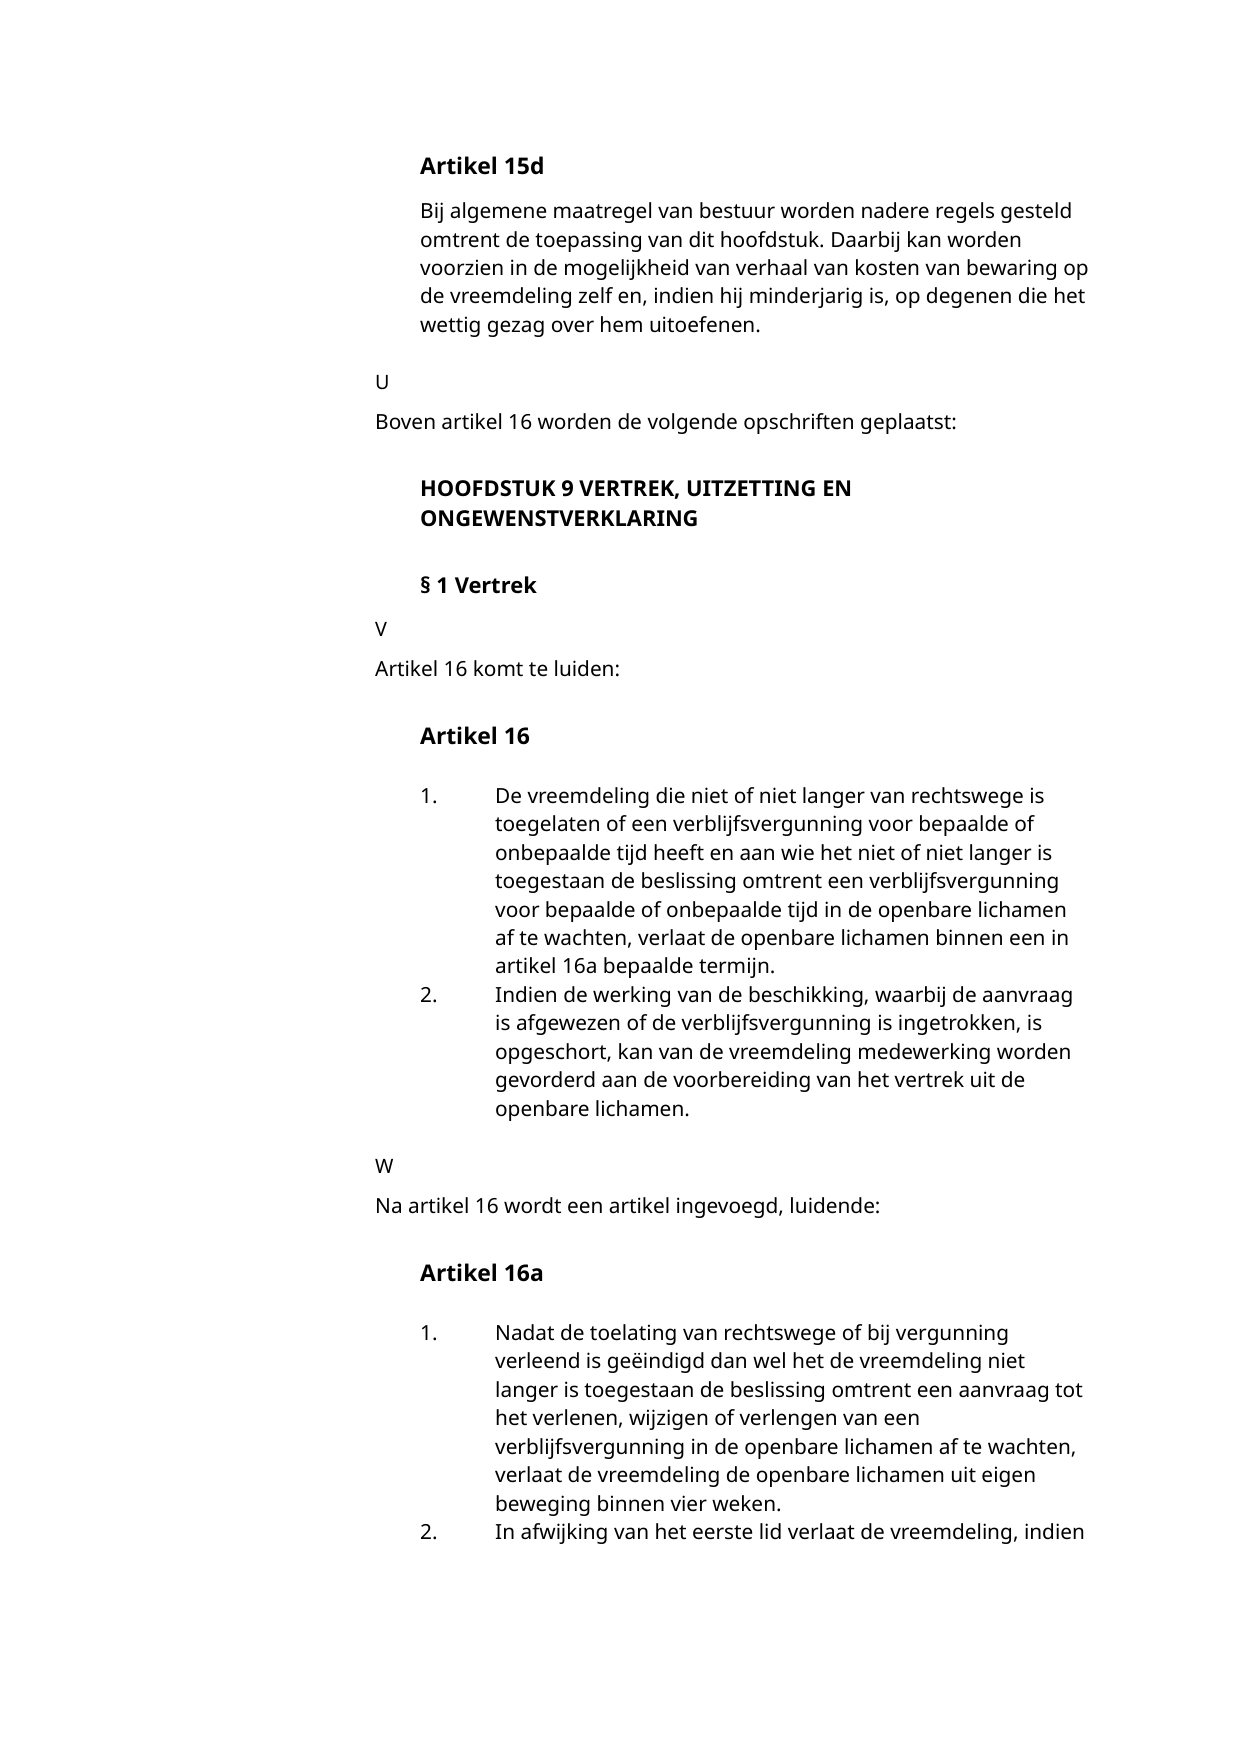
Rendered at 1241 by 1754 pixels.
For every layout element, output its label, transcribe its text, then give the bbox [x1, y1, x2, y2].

list In afwijking van het eerste lid verlaat de vreemdeling, indien [420, 1517, 1090, 1546]
subtitle § 1 Vertrek [420, 570, 1090, 600]
text V [375, 615, 1090, 642]
subtitle HOOFDSTUK 9 VERTREK, UITZETTING EN ONGEWENSTVERKLARING [420, 473, 1090, 533]
subtitle Artikel 16 [420, 720, 1090, 751]
list De vreemdeling die niet of niet langer van rechtswege is toegelaten of een verblijfsvergunning voor bepaalde of onbepaalde tijd heeft en aan wie het niet of niet langer is toegestaan de beslissing omtrent een verblijfsvergunning voor bepaalde of onbepaalde tijd in de openbare lichamen af te wachten, verlaat de openbare lichamen binnen een in artikel 16a bepaalde termijn. [420, 781, 1090, 980]
list Nadat de toelating van rechtswege of bij vergunning verleend is geëindigd dan wel het de vreemdeling niet langer is toegestaan de beslissing omtrent een aanvraag tot het verlenen, wijzigen of verlengen van een verblijfsvergunning in de openbare lichamen af te wachten, verlaat de vreemdeling de openbare lichamen uit eigen beweging binnen vier weken. [420, 1318, 1090, 1517]
subtitle Artikel 16a [420, 1257, 1090, 1288]
text Artikel 16 komt te luiden: [375, 654, 1090, 682]
text U [375, 368, 1090, 395]
list Indien de werking van de beschikking, waarbij de aanvraag is afgewezen of de verblijfsvergunning is ingetrokken, is opgeschort, kan van de vreemdeling medewerking worden gevorderd aan de voorbereiding van het vertrek uit de openbare lichamen. [420, 980, 1090, 1122]
text W [375, 1152, 1090, 1179]
text Na artikel 16 wordt een artikel ingevoegd, luidende: [375, 1191, 1090, 1219]
text Bij algemene maatregel van bestuur worden nadere regels gesteld omtrent de toepassing van dit hoofdstuk. Daarbij kan worden voorzien in de mogelijkheid van verhaal van kosten van bewaring op de vreemdeling zelf en, indien hij minderjarig is, op degenen die het wettig gezag over hem uitoefenen. [420, 196, 1090, 338]
subtitle Artikel 15d [420, 150, 1090, 181]
text Boven artikel 16 worden de volgende opschriften geplaatst: [375, 407, 1090, 436]
